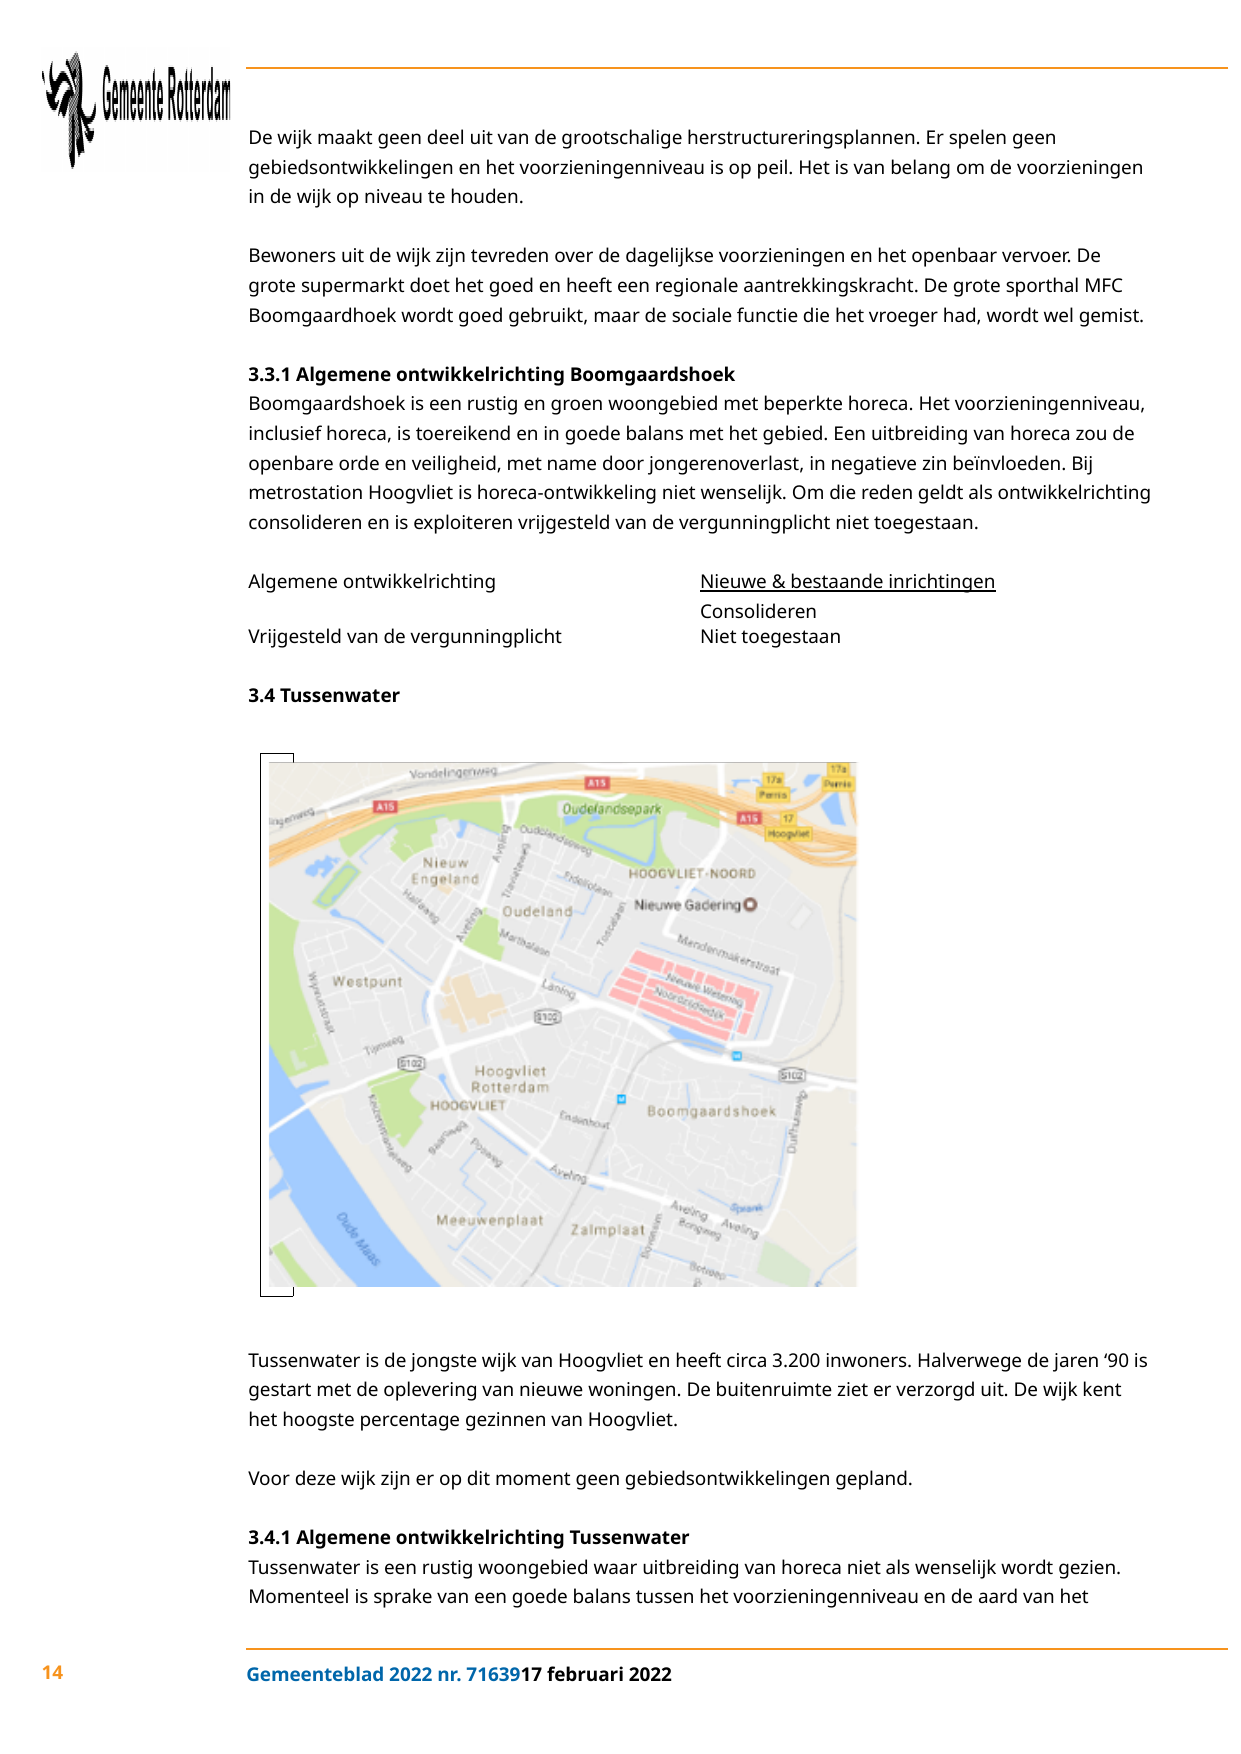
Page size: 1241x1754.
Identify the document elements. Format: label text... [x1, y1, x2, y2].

text Boomgaardshoek is een rustig en groen woongebied met beperkte horeca. Het voorzieningenniveau, inclusief horeca, is toereikend en in goede balans met het gebied. Een uitbreiding van horeca zou de openbare orde en veiligheid, met name door jongerenoverlast, in negatieve zin beïnvloeden. Bij metrostation Hoogvliet is horeca-ontwikkeling niet wenselijk. Om die reden geldt als ontwikkelrichting consolideren en is exploiteren vrijgesteld van de vergunningplicht niet toegestaan. [248, 391, 1152, 535]
table_cell Niet toegestaan [700, 624, 1152, 649]
text 3.4.1 Algemene ontwikkelrichting Tussenwater [248, 1524, 1152, 1550]
text De wijk maakt geen deel uit van de grootschalige herstructureringsplannen. Er spelen geen gebiedsontwikkelingen en het voorzieningenniveau is op peil. Het is van belang om de voorzieningen in de wijk op niveau te houden. [248, 124, 1152, 209]
text Tussenwater is een rustig woongebied waar uitbreiding van horeca niet als wenselijk wordt gezien. Momenteel is sprake van een goede balans tussen het voorzieningenniveau en de aard van het [248, 1554, 1152, 1609]
text Tussenwater is de jongste wijk van Hoogvliet en heeft circa 3.200 inwoners. Halverwege de jaren ‘90 is gestart met de oplevering van nieuwe woningen. De buitenruimte ziet er verzorgd uit. De wijk kent het hoogste percentage gezinnen van Hoogvliet. [248, 1347, 1152, 1432]
text 3.4 Tussenwater [248, 682, 1152, 708]
picture [268, 762, 860, 1287]
picture [41, 47, 231, 172]
table_header Algemene ontwikkelrichting [248, 568, 700, 623]
table_cell Vrijgesteld van de vergunningplicht [248, 624, 700, 649]
text 3.3.1 Algemene ontwikkelrichting Boomgaardshoek [248, 361, 1152, 387]
table_header Nieuwe & bestaande inrichtingen Consolideren [700, 568, 1152, 623]
text Bewoners uit de wijk zijn tevreden over de dagelijkse voorzieningen en het openbaar vervoer. De grote supermarkt doet het goed en heeft een regionale aantrekkingskracht. De grote sporthal MFC Boomgaardhoek wordt goed gebruikt, maar de sociale functie die het vroeger had, wordt wel gemist. [248, 243, 1152, 328]
text Voor deze wijk zijn er op dit moment geen gebiedsontwikkelingen gepland. [248, 1465, 1152, 1491]
